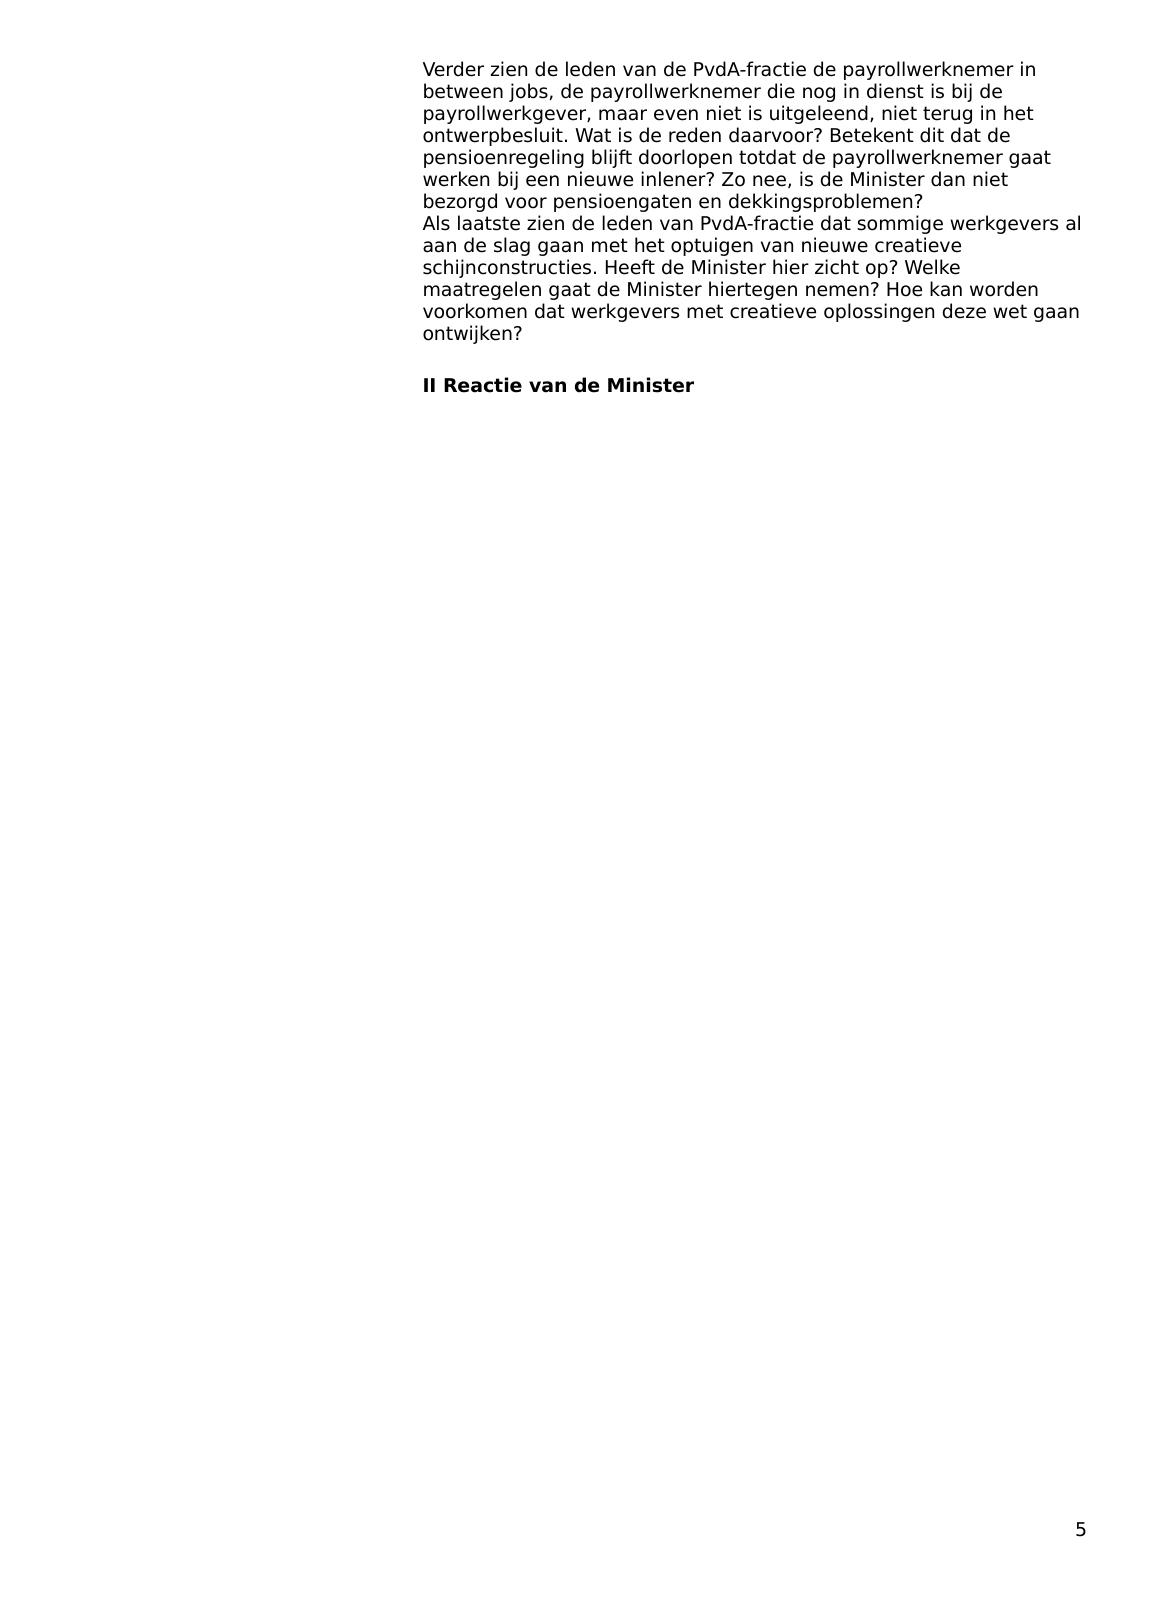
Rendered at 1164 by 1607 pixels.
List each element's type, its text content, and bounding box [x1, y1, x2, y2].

subtitle II Reactie van de Minister [422, 375, 1087, 397]
text Als laatste zien de leden van PvdA-fractie dat sommige werkgevers al aan de slag gaan met het optuigen van nieuwe creatieve schijnconstructies. Heeft de Minister hier zicht op? Welke maatregelen gaat de Minister hiertegen nemen? Hoe kan worden voorkomen dat werkgevers met creatieve oplossingen deze wet gaan ontwijken? [422, 213, 1087, 345]
text Verder zien de leden van de PvdA-fractie de payrollwerknemer in between jobs, de payrollwerknemer die nog in dienst is bij de payrollwerkgever, maar even niet is uitgeleend, niet terug in het ontwerpbesluit. Wat is de reden daarvoor? Betekent dit dat de pensioenregeling blijft doorlopen totdat de payrollwerknemer gaat werken bij een nieuwe inlener? Zo nee, is de Minister dan niet bezorgd voor pensioengaten en dekkingsproblemen? [422, 59, 1087, 213]
